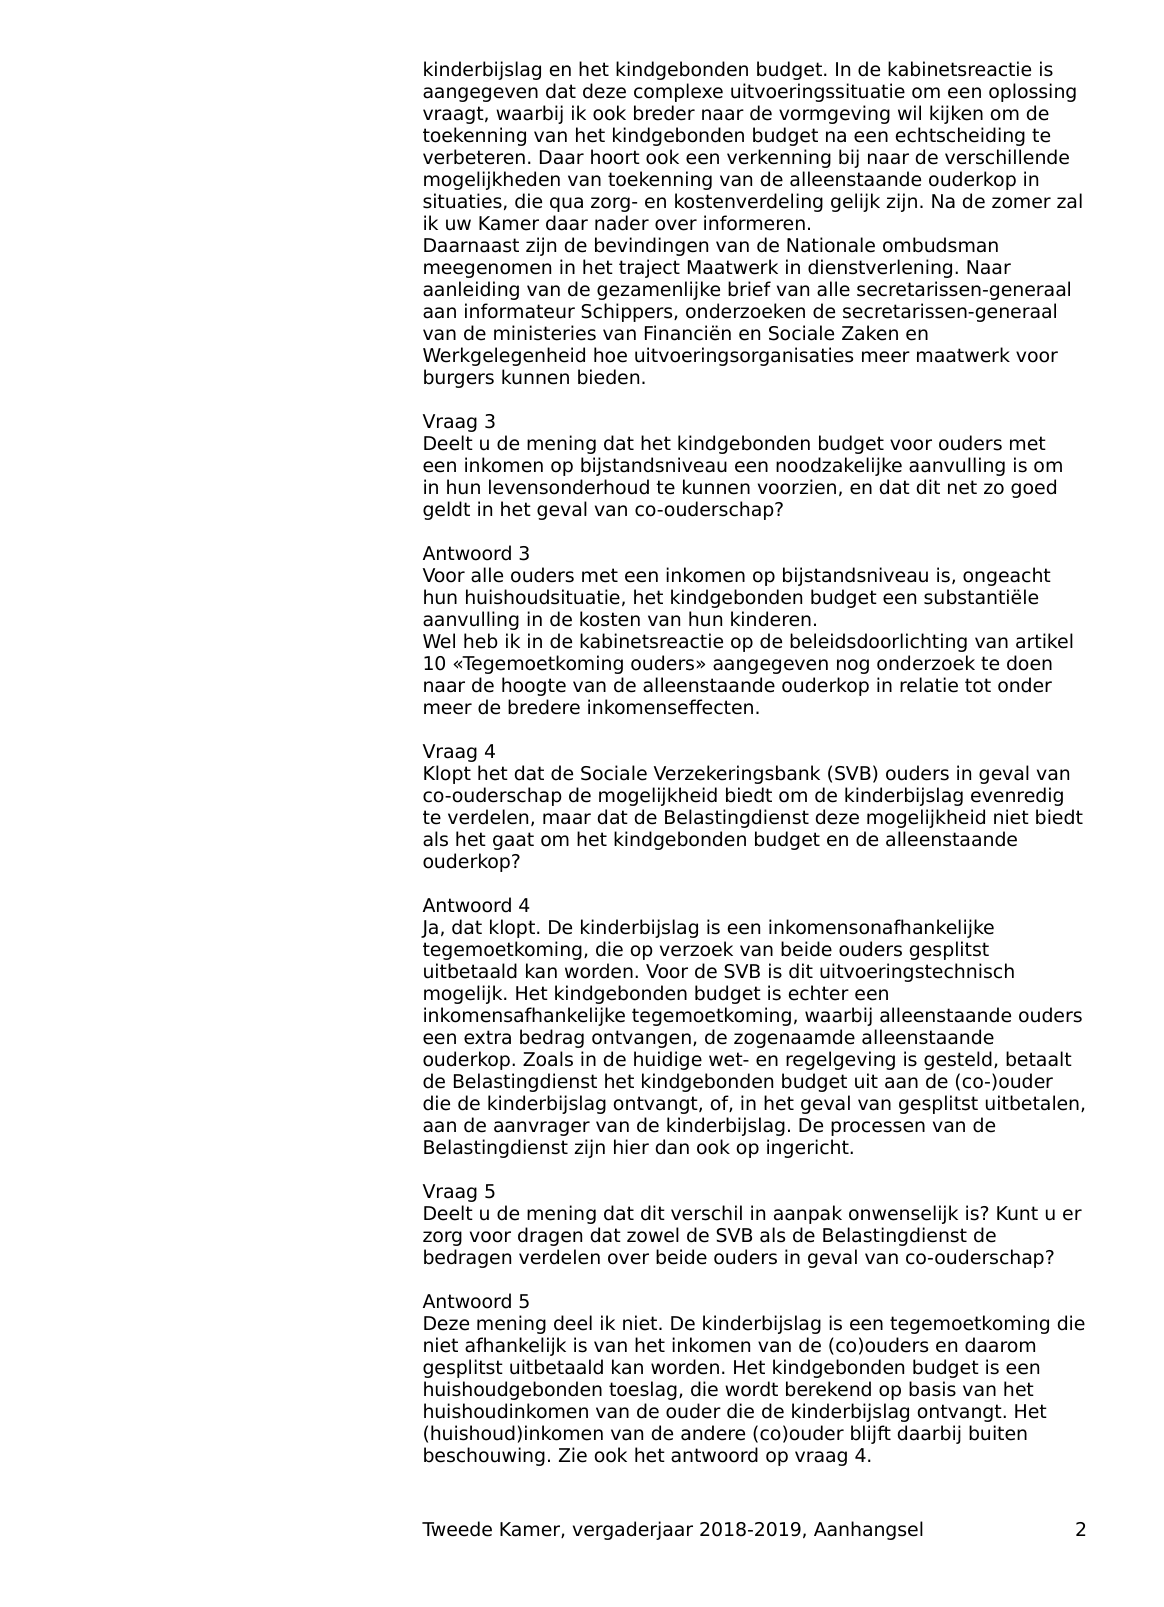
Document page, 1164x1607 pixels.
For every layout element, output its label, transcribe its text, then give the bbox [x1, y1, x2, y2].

text Ja, dat klopt. De kinderbijslag is een inkomensonafhankelijke tegemoetkoming, die op verzoek van beide ouders gesplitst uitbetaald kan worden. Voor de SVB is dit uitvoeringstechnisch mogelijk. Het kindgebonden budget is echter een inkomensafhankelijke tegemoetkoming, waarbij alleenstaande ouders een extra bedrag ontvangen, de zogenaamde alleenstaande ouderkop. Zoals in de huidige wet- en regelgeving is gesteld, betaalt de Belastingdienst het kindgebonden budget uit aan de (co-)ouder die de kinderbijslag ontvangt, of, in het geval van gesplitst uitbetalen, aan de aanvrager van de kinderbijslag. De processen van de Belastingdienst zijn hier dan ook op ingericht. [422, 917, 1087, 1159]
text kinderbijslag en het kindgebonden budget. In de kabinetsreactie is aangegeven dat deze complexe uitvoeringssituatie om een oplossing vraagt, waarbij ik ook breder naar de vormgeving wil kijken om de toekenning van het kindgebonden budget na een echtscheiding te verbeteren. Daar hoort ook een verkenning bij naar de verschillende mogelijkheden van toekenning van de alleenstaande ouderkop in situaties, die qua zorg- en kostenverdeling gelijk zijn. Na de zomer zal ik uw Kamer daar nader over informeren. [422, 59, 1087, 235]
text Vraag 5 [422, 1181, 1087, 1203]
text Antwoord 3 [422, 543, 1087, 565]
text Antwoord 5 [422, 1291, 1087, 1313]
text Deelt u de mening dat dit verschil in aanpak onwenselijk is? Kunt u er zorg voor dragen dat zowel de SVB als de Belastingdienst de bedragen verdelen over beide ouders in geval van co-ouderschap? [422, 1203, 1087, 1269]
text Vraag 3 [422, 411, 1087, 433]
text Deelt u de mening dat het kindgebonden budget voor ouders met een inkomen op bijstandsniveau een noodzakelijke aanvulling is om in hun levensonderhoud te kunnen voorzien, en dat dit net zo goed geldt in het geval van co-ouderschap? [422, 433, 1087, 521]
text Vraag 4 [422, 741, 1087, 763]
text Klopt het dat de Sociale Verzekeringsbank (SVB) ouders in geval van co-ouderschap de mogelijkheid biedt om de kinderbijslag evenredig te verdelen, maar dat de Belastingdienst deze mogelijkheid niet biedt als het gaat om het kindgebonden budget en de alleenstaande ouderkop? [422, 763, 1087, 873]
text Voor alle ouders met een inkomen op bijstandsniveau is, ongeacht hun huishoudsituatie, het kindgebonden budget een substantiële aanvulling in de kosten van hun kinderen. [422, 565, 1087, 631]
text Deze mening deel ik niet. De kinderbijslag is een tegemoetkoming die niet afhankelijk is van het inkomen van de (co)ouders en daarom gesplitst uitbetaald kan worden. Het kindgebonden budget is een huishoudgebonden toeslag, die wordt berekend op basis van het huishoudinkomen van de ouder die de kinderbijslag ontvangt. Het (huishoud)inkomen van de andere (co)ouder blijft daarbij buiten beschouwing. Zie ook het antwoord op vraag 4. [422, 1313, 1087, 1467]
text Daarnaast zijn de bevindingen van de Nationale ombudsman meegenomen in het traject Maatwerk in dienstverlening. Naar aanleiding van de gezamenlijke brief van alle secretarissen-generaal aan informateur Schippers, onderzoeken de secretarissen-generaal van de ministeries van Financiën en Sociale Zaken en Werkgelegenheid hoe uitvoeringsorganisaties meer maatwerk voor burgers kunnen bieden. [422, 235, 1087, 389]
text Antwoord 4 [422, 895, 1087, 917]
text Wel heb ik in de kabinetsreactie op de beleidsdoorlichting van artikel 10 «Tegemoetkoming ouders» aangegeven nog onderzoek te doen naar de hoogte van de alleenstaande ouderkop in relatie tot onder meer de bredere inkomenseffecten. [422, 631, 1087, 719]
